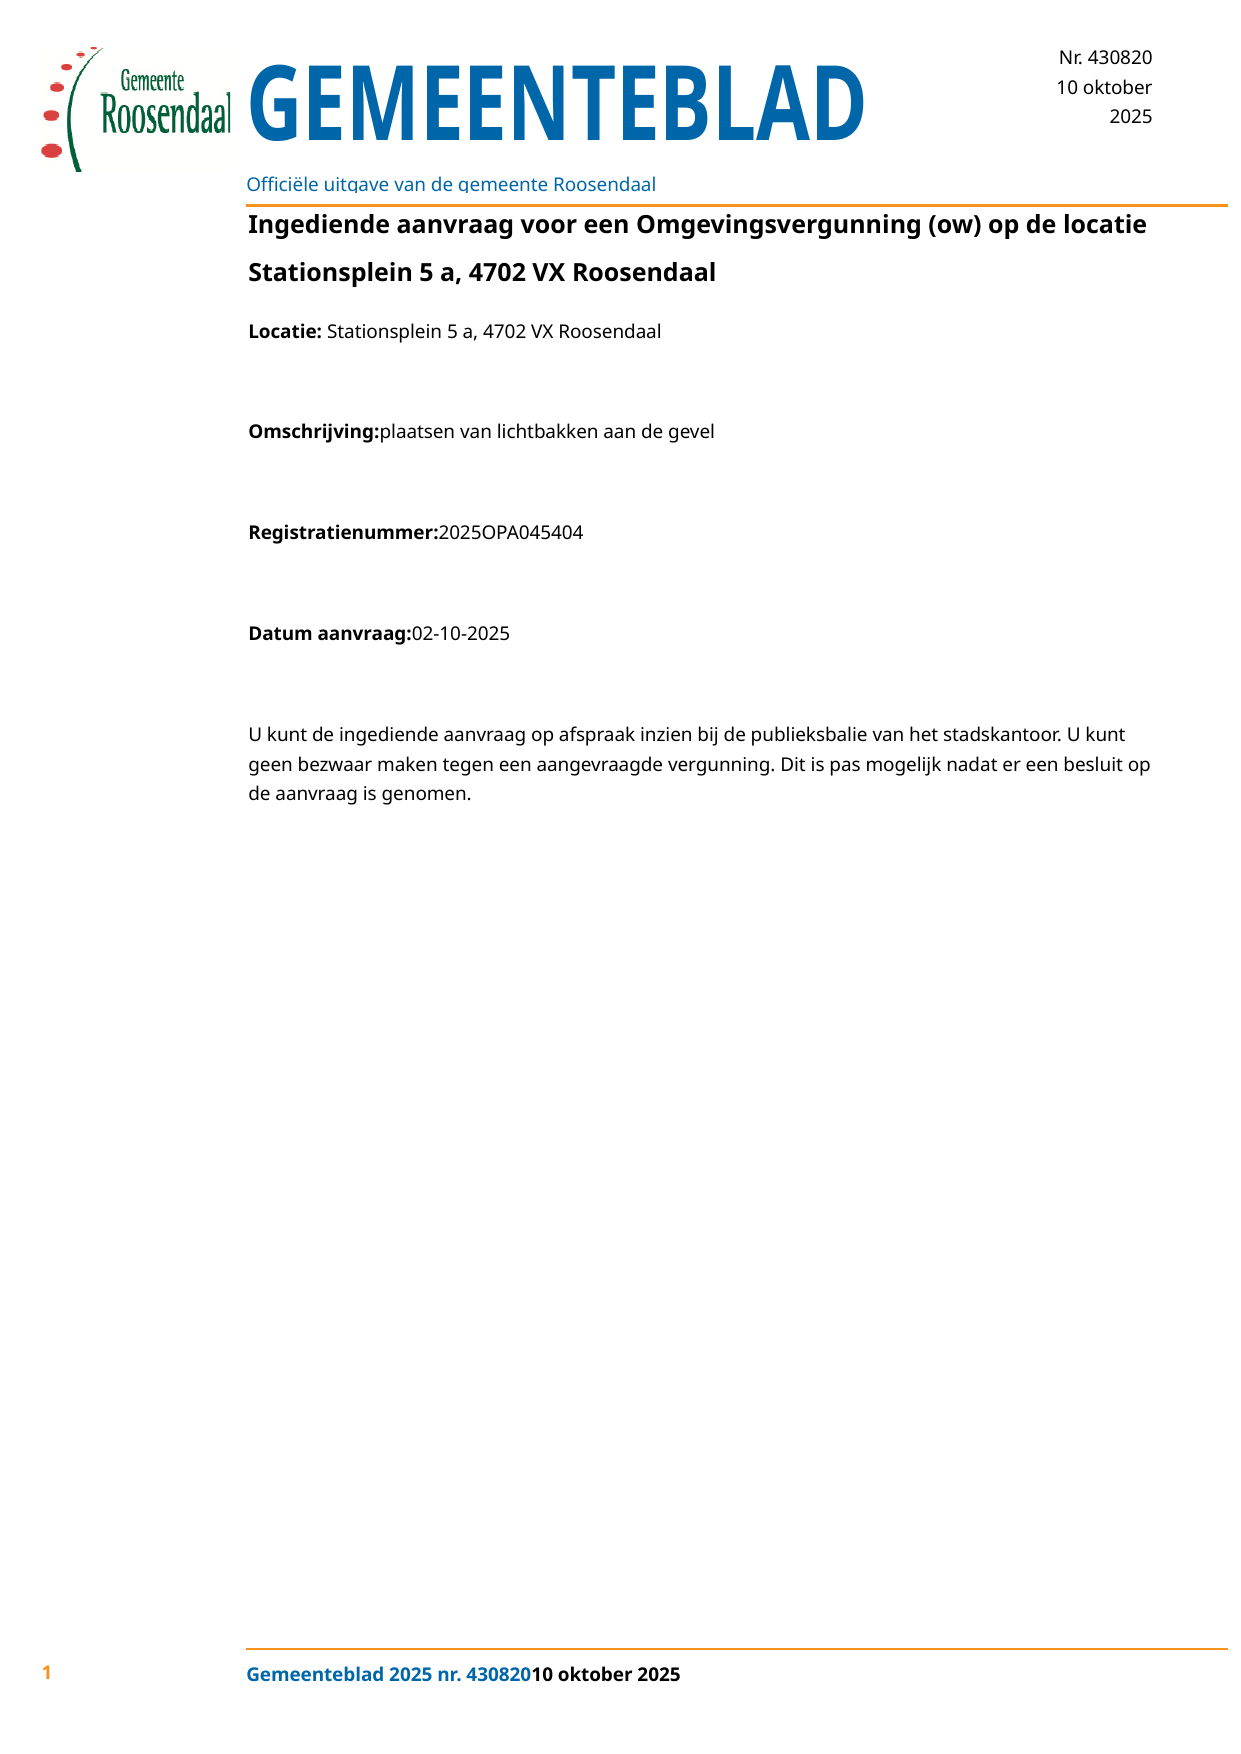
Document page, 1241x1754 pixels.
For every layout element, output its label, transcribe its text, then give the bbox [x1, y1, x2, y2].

text Registratienummer:2025OPA045404 [248, 519, 1152, 545]
text Locatie: Stationsplein 5 a, 4702 VX Roosendaal [248, 318, 1152, 344]
text Ingediende aanvraag voor een Omgevingsvergunning (ow) op de locatie Stationsplein 5 a, 4702 VX Roosendaal [248, 207, 1152, 288]
text U kunt de ingediende aanvraag op afspraak inzien bij de publieksbalie van het stadskantoor. U kunt geen bezwaar maken tegen een aangevraagde vergunning. Dit is pas mogelijk nadat er een besluit op de aanvraag is genomen. [248, 721, 1152, 806]
picture [41, 47, 231, 172]
text Datum aanvraag:02-10-2025 [248, 620, 1152, 646]
text Omschrijving:plaatsen van lichtbakken aan de gevel [248, 419, 1152, 444]
